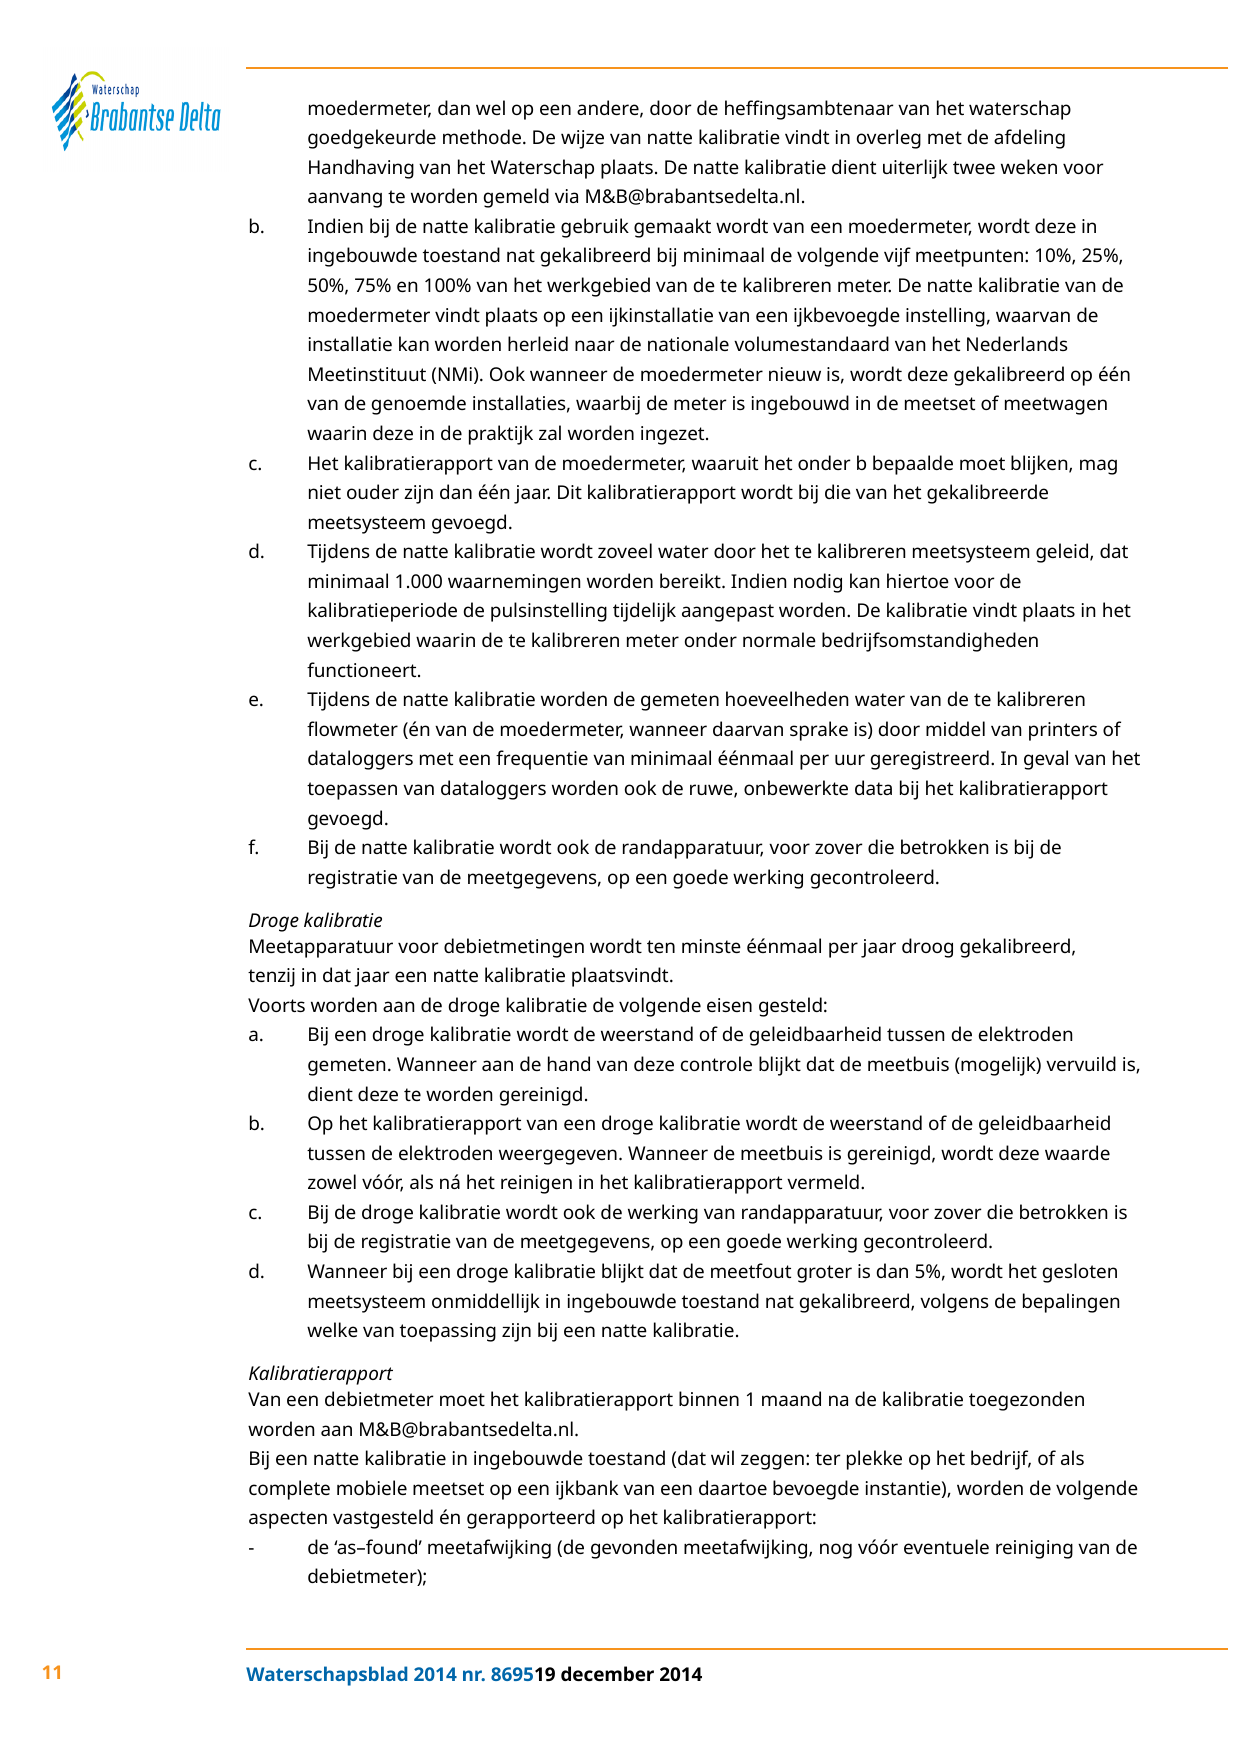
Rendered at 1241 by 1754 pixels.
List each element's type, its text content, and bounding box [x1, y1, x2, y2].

list Tijdens de natte kalibratie wordt zoveel water door het te kalibreren meetsysteem geleid, dat minimaal 1.000 waarnemingen worden bereikt. Indien nodig kan hiertoe voor de kalibratieperiode de pulsinstelling tijdelijk aangepast worden. De kalibratie vindt plaats in het werkgebied waarin de te kalibreren meter onder normale bedrijfsomstandigheden functioneert. [248, 538, 1152, 683]
list Bij de droge kalibratie wordt ook de werking van randapparatuur, voor zover die betrokken is bij de registratie van de meetgegevens, op een goede werking gecontroleerd. [248, 1199, 1152, 1254]
list de ‘as–found’ meetafwijking (de gevonden meetafwijking, nog vóór eventuele reiniging van de debietmeter); [248, 1534, 1152, 1589]
picture [41, 47, 231, 172]
text Meetapparatuur voor debietmetingen wordt ten minste éénmaal per jaar droog gekalibreerd, [248, 933, 1152, 958]
list moedermeter, dan wel op een andere, door de heffingsambtenaar van het waterschap goedgekeurde methode. De wijze van natte kalibratie vindt in overleg met de afdeling Handhaving van het Waterschap plaats. De natte kalibratie dient uiterlijk twee weken voor aanvang te worden gemeld via M&B@brabantsedelta.nl. [248, 95, 1152, 209]
list Tijdens de natte kalibratie worden de gemeten hoeveelheden water van de te kalibreren flowmeter (én van de moedermeter, wanneer daarvan sprake is) door middel van printers of dataloggers met een frequentie van minimaal éénmaal per uur geregistreerd. In geval van het toepassen van dataloggers worden ook de ruwe, onbewerkte data bij het kalibratierapport gevoegd. [248, 686, 1152, 831]
text tenzij in dat jaar een natte kalibratie plaatsvindt. [248, 962, 1152, 988]
text complete mobiele meetset op een ijkbank van een daartoe bevoegde instantie), worden de volgende aspecten vastgesteld én gerapporteerd op het kalibratierapport: [248, 1475, 1152, 1530]
text Bij een natte kalibratie in ingebouwde toestand (dat wil zeggen: ter plekke op het bedrijf, of als [248, 1445, 1152, 1471]
text Droge kalibratie [248, 907, 1152, 933]
list Het kalibratierapport van de moedermeter, waaruit het onder b bepaalde moet blijken, mag niet ouder zijn dan één jaar. Dit kalibratierapport wordt bij die van het gekalibreerde meetsysteem gevoegd. [248, 450, 1152, 535]
list Bij de natte kalibratie wordt ook de randapparatuur, voor zover die betrokken is bij de registratie van de meetgegevens, op een goede werking gecontroleerd. [248, 834, 1152, 890]
text Voorts worden aan de droge kalibratie de volgende eisen gesteld: [248, 992, 1152, 1018]
list Indien bij de natte kalibratie gebruik gemaakt wordt van een moedermeter, wordt deze in ingebouwde toestand nat gekalibreerd bij minimaal de volgende vijf meetpunten: 10%, 25%, 50%, 75% en 100% van het werkgebied van de te kalibreren meter. De natte kalibratie van de moedermeter vindt plaats op een ijkinstallatie van een ijkbevoegde instelling, waarvan de installatie kan worden herleid naar de nationale volumestandaard van het Nederlands Meetinstituut (NMi). Ook wanneer de moedermeter nieuw is, wordt deze gekalibreerd op één van de genoemde installaties, waarbij de meter is ingebouwd in de meetset of meetwagen waarin deze in de praktijk zal worden ingezet. [248, 213, 1152, 446]
list Op het kalibratierapport van een droge kalibratie wordt de weerstand of de geleidbaarheid tussen de elektroden weergegeven. Wanneer de meetbuis is gereinigd, wordt deze waarde zowel vóór, als ná het reinigen in het kalibratierapport vermeld. [248, 1110, 1152, 1195]
list Bij een droge kalibratie wordt de weerstand of de geleidbaarheid tussen de elektroden gemeten. Wanneer aan de hand van deze controle blijkt dat de meetbuis (mogelijk) vervuild is, dient deze te worden gereinigd. [248, 1022, 1152, 1106]
text Van een debietmeter moet het kalibratierapport binnen 1 maand na de kalibratie toegezonden worden aan M&B@brabantsedelta.nl. [248, 1386, 1152, 1442]
list Wanneer bij een droge kalibratie blijkt dat de meetfout groter is dan 5%, wordt het gesloten meetsysteem onmiddellijk in ingebouwde toestand nat gekalibreerd, volgens de bepalingen welke van toepassing zijn bij een natte kalibratie. [248, 1258, 1152, 1343]
text Kalibratierapport [248, 1361, 1152, 1386]
